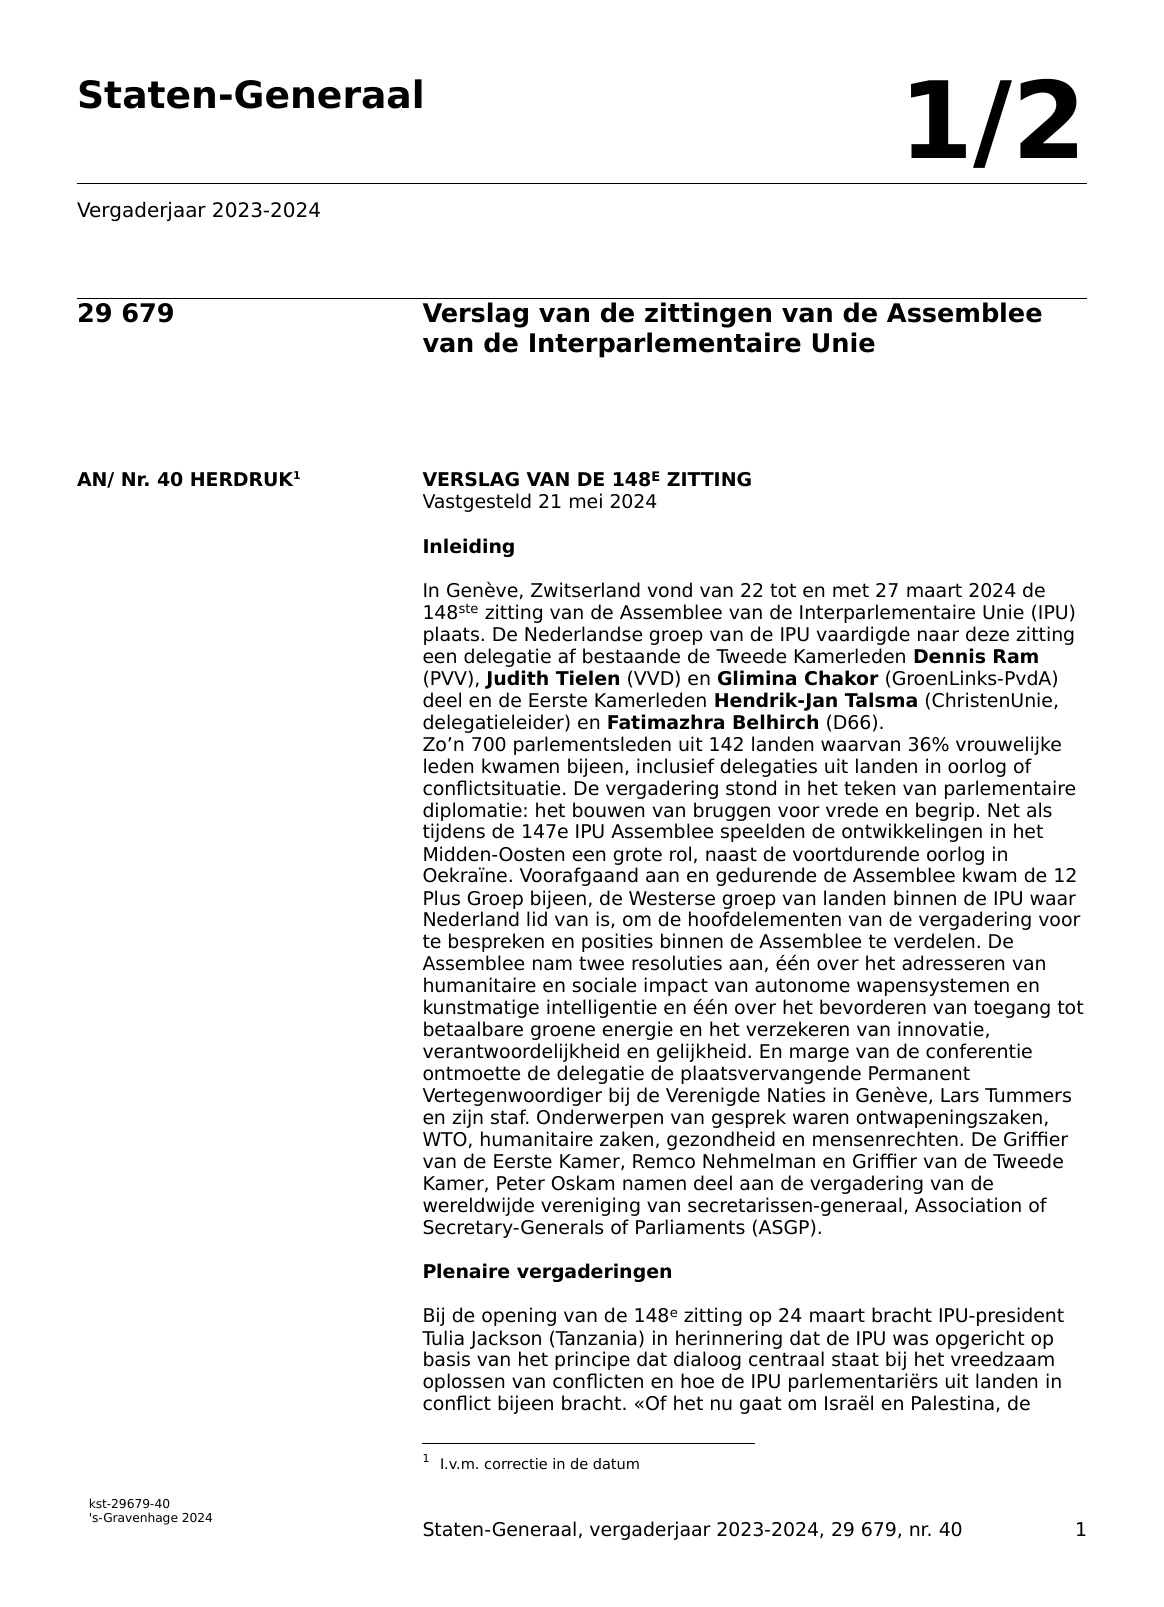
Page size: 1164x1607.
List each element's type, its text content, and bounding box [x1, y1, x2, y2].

text Zo’n 700 parlementsleden uit 142 landen waarvan 36% vrouwelijke leden kwamen bijeen, inclusief delegaties uit landen in oorlog of conflictsituatie. De vergadering stond in het teken van parlementaire diplomatie: het bouwen van bruggen voor vrede en begrip. Net als tijdens de 147e IPU Assemblee speelden de ontwikkelingen in het Midden-Oosten een grote rol, naast de voortdurende oorlog in Oekraïne. Voorafgaand aan en gedurende de Assemblee kwam de 12 Plus Groep bijeen, de Westerse groep van landen binnen de IPU waar Nederland lid van is, om de hoofdelementen van de vergadering voor te bespreken en posities binnen de Assemblee te verdelen. De Assemblee nam twee resoluties aan, één over het adresseren van humanitaire en sociale impact van autonome wapensystemen en kunstmatige intelligentie en één over het bevorderen van toegang tot betaalbare groene energie en het verzekeren van innovatie, verantwoordelijkheid en gelijkheid. En marge van de conferentie ontmoette de delegatie de plaatsvervangende Permanent Vertegenwoordiger bij de Verenigde Naties in Genève, Lars Tummers en zijn staf. Onderwerpen van gesprek waren ontwapeningszaken, WTO, humanitaire zaken, gezondheid en mensenrechten. De Griffier van de Eerste Kamer, Remco Nehmelman en Griffier van de Tweede Kamer, Peter Oskam namen deel aan de vergadering van de wereldwijde vereniging van secretarissen-generaal, Association of Secretary-Generals of Parliaments (ASGP). [422, 733, 1087, 1239]
text Bij de opening van de 148e zitting op 24 maart bracht IPU-president Tulia Jackson (Tanzania) in herinnering dat de IPU was opgericht op basis van het principe dat dialoog centraal staat bij het vreedzaam oplossen van conflicten en hoe de IPU parlementariërs uit landen in conflict bijeen bracht. «Of het nu gaat om Israël en Palestina, de [422, 1305, 1087, 1415]
text In Genève, Zwitserland vond van 22 tot en met 27 maart 2024 de 148ste zitting van de Assemblee van de Interparlementaire Unie (IPU) plaats. De Nederlandse groep van de IPU vaardigde naar deze zitting een delegatie af bestaande de Tweede Kamerleden Dennis Ram (PVV), Judith Tielen (VVD) en Glimina Chakor (GroenLinks-PvdA) deel en de Eerste Kamerleden Hendrik-Jan Talsma (ChristenUnie, delegatieleider) en Fatimazhra Belhirch (D66). [422, 580, 1087, 733]
table_cell Vergaderjaar 2023-2024 [77, 184, 1087, 298]
subtitle Inleiding [422, 536, 1087, 557]
subtitle 29 679 Verslag van de zittingen van de Assemblee van de Interparlementaire Unie [77, 299, 1087, 358]
text kst-29679-40 [88, 1497, 323, 1511]
table_header 1/2 [886, 59, 1087, 183]
table_header Staten-Generaal [77, 59, 886, 183]
subtitle Plenaire vergaderingen [422, 1261, 1087, 1283]
text I.v.m. correctie in de datum [422, 1452, 1087, 1474]
text Vastgesteld 21 mei 2024 [422, 491, 1087, 513]
subtitle AN/ Nr. 40 HERDRUK VERSLAG VAN DE 148E ZITTING [77, 469, 1087, 491]
text 's-Gravenhage 2024 [88, 1511, 323, 1525]
